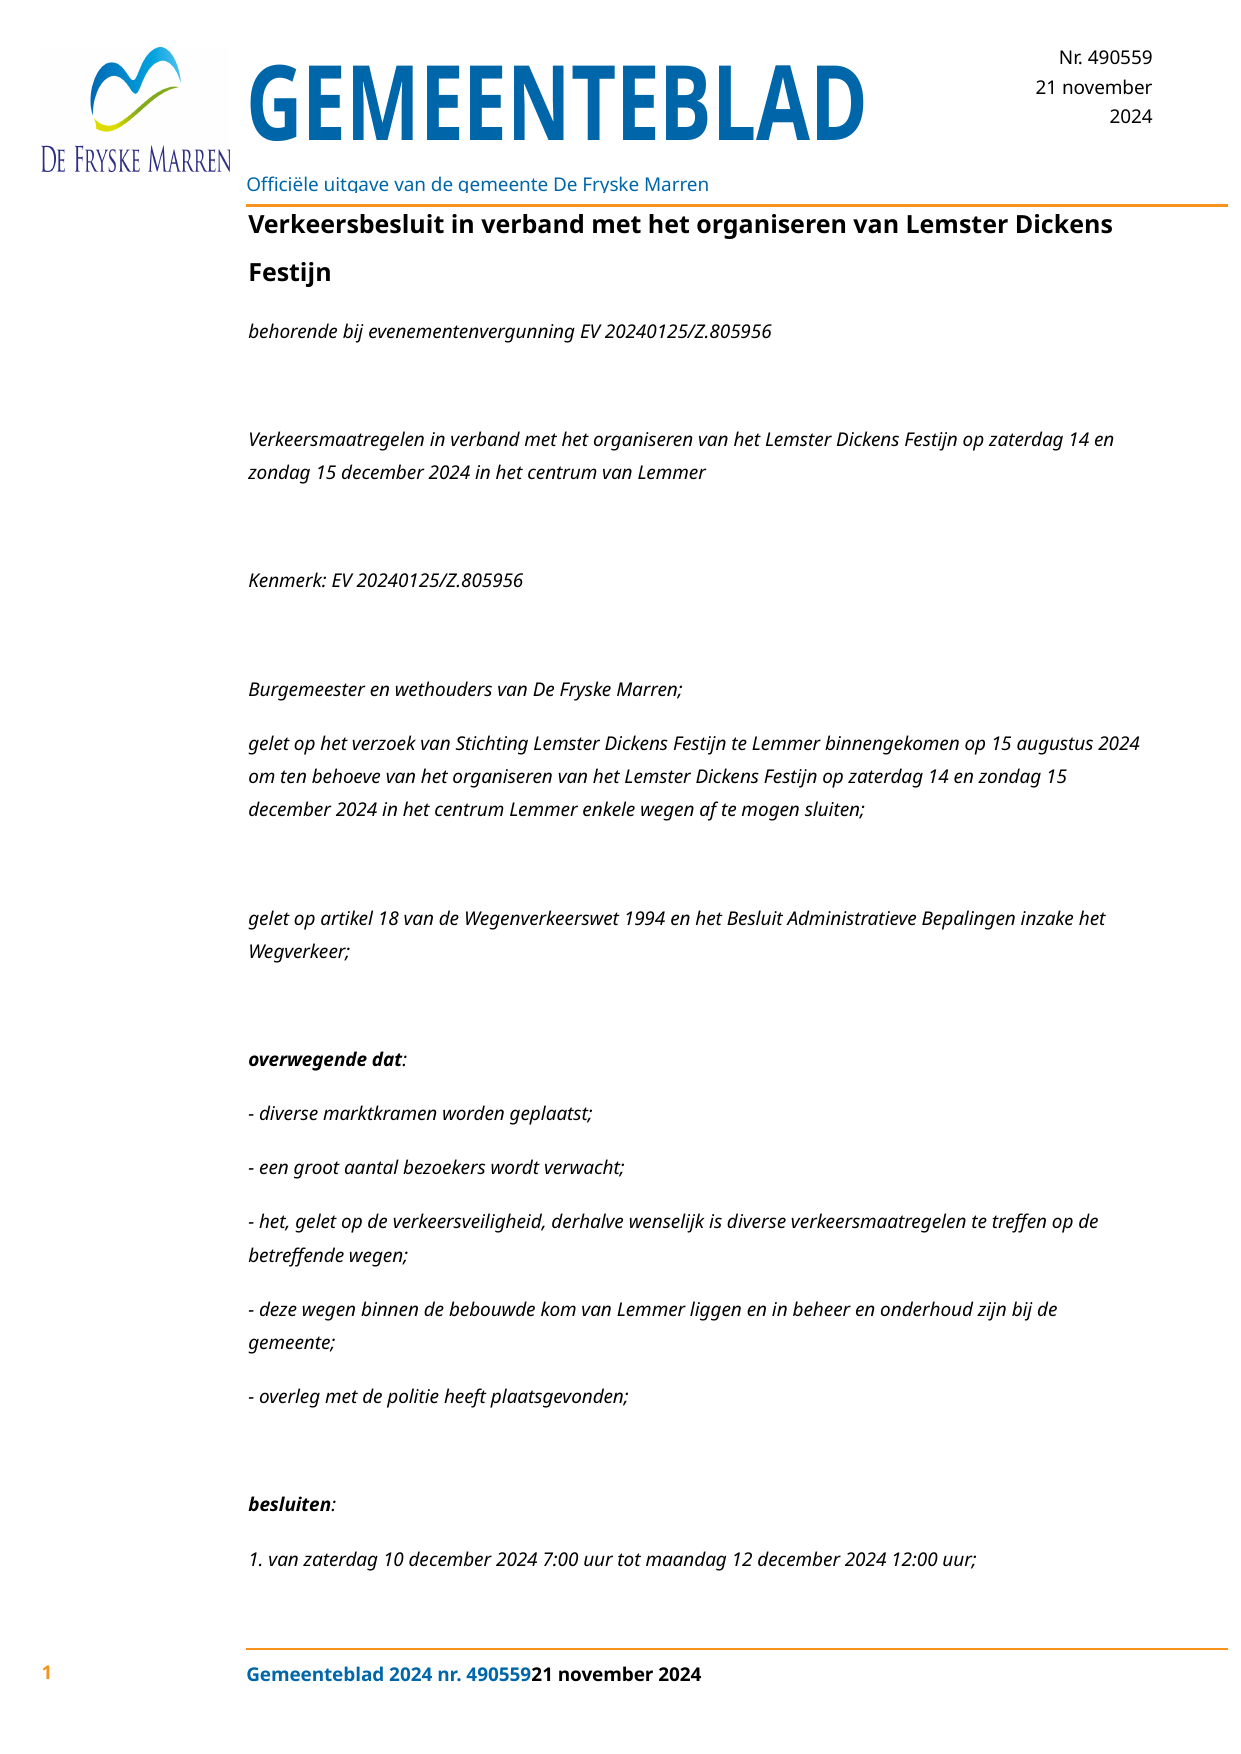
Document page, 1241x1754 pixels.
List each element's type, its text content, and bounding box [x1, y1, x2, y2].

text Burgemeester en wethouders van De Fryske Marren; [248, 676, 1152, 701]
text - een groot aantal bezoekers wordt verwacht; [248, 1154, 1152, 1180]
text Kenmerk: EV 20240125/Z.805956 [248, 568, 1152, 593]
text - het, gelet op de verkeersveiligheid, derhalve wenselijk is diverse verkeersmaatregelen te treffen op de betreffende wegen; [248, 1208, 1152, 1268]
text gelet op artikel 18 van de Wegenverkeerswet 1994 en het Besluit Administratieve Bepalingen inzake het Wegverkeer; [248, 905, 1152, 964]
text 1. van zaterdag 10 december 2024 7:00 uur tot maandag 12 december 2024 12:00 uur; [248, 1546, 1152, 1571]
text besluiten: [248, 1492, 1152, 1517]
text Verkeersbesluit in verband met het organiseren van Lemster Dickens Festijn [248, 207, 1152, 288]
text - deze wegen binnen de bebouwde kom van Lemmer liggen en in beheer en onderhoud zijn bij de gemeente; [248, 1296, 1152, 1355]
text Verkeersmaatregelen in verband met het organiseren van het Lemster Dickens Festijn op zaterdag 14 en zondag 15 december 2024 in het centrum van Lemmer [248, 426, 1152, 485]
text overwegende dat: [248, 1046, 1152, 1072]
text - overleg met de politie heeft plaatsgevonden; [248, 1383, 1152, 1409]
text behorende bij evenementenvergunning EV 20240125/Z.805956 [248, 318, 1152, 344]
text - diverse marktkramen worden geplaatst; [248, 1100, 1152, 1126]
text gelet op het verzoek van Stichting Lemster Dickens Festijn te Lemmer binnengekomen op 15 augustus 2024 om ten behoeve van het organiseren van het Lemster Dickens Festijn op zaterdag 14 en zondag 15 december 2024 in het centrum Lemmer enkele wegen af te mogen sluiten; [248, 730, 1152, 822]
picture [41, 47, 231, 172]
